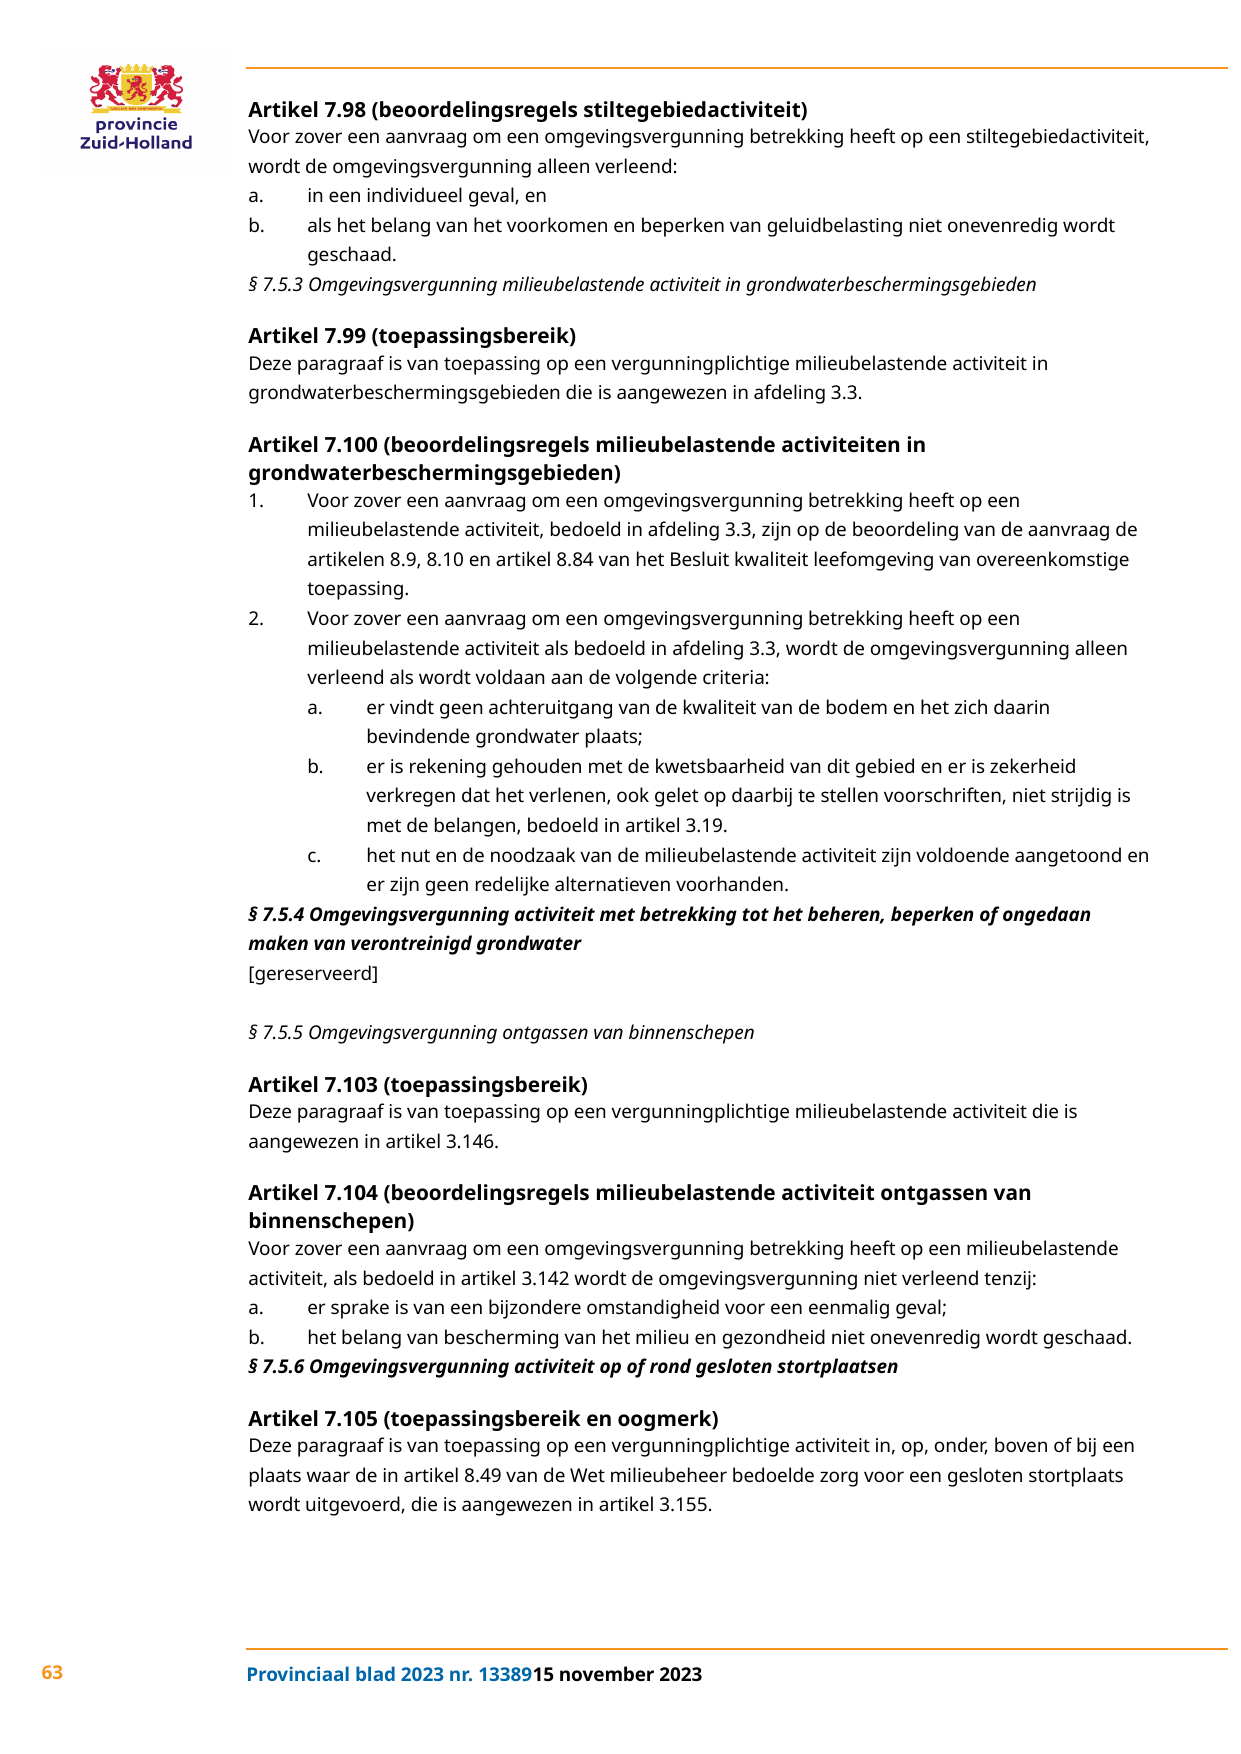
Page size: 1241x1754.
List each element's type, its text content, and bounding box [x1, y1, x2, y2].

list er vindt geen achteruitgang van de kwaliteit van de bodem en het zich daarin bevindende grondwater plaats; [307, 694, 1152, 749]
text Artikel 7.99 (toepassingsbereik) [248, 322, 1152, 350]
text Artikel 7.105 (toepassingsbereik en oogmerk) [248, 1404, 1152, 1432]
list Voor zover een aanvraag om een omgevingsvergunning betrekking heeft op een milieubelastende activiteit als bedoeld in afdeling 3.3, wordt de omgevingsvergunning alleen verleend als wordt voldaan aan de volgende criteria: [248, 605, 1152, 690]
list het nut en de noodzaak van de milieubelastende activiteit zijn voldoende aangetoond en er zijn geen redelijke alternatieven voorhanden. [307, 842, 1152, 897]
text Artikel 7.98 (beoordelingsregels stiltegebiedactiviteit) [248, 95, 1152, 123]
text Deze paragraaf is van toepassing op een vergunningplichtige milieubelastende activiteit in grondwaterbeschermingsgebieden die is aangewezen in afdeling 3.3. [248, 350, 1152, 405]
picture [41, 47, 231, 172]
text Artikel 7.104 (beoordelingsregels milieubelastende activiteit ontgassen van binnenschepen) [248, 1178, 1152, 1235]
text § 7.5.6 Omgevingsvergunning activiteit op of rond gesloten stortplaatsen [248, 1353, 1152, 1379]
list er is rekening gehouden met de kwetsbaarheid van dit gebied en er is zekerheid verkregen dat het verlenen, ook gelet op daarbij te stellen voorschriften, niet strijdig is met de belangen, bedoeld in artikel 3.19. [307, 753, 1152, 838]
text Artikel 7.103 (toepassingsbereik) [248, 1070, 1152, 1098]
text [gereserveerd] [248, 960, 1152, 986]
list Voor zover een aanvraag om een omgevingsvergunning betrekking heeft op een milieubelastende activiteit, bedoeld in afdeling 3.3, zijn op de beoordeling van de aanvraag de artikelen 8.9, 8.10 en artikel 8.84 van het Besluit kwaliteit leefomgeving van overeenkomstige toepassing. [248, 487, 1152, 601]
text § 7.5.3 Omgevingsvergunning milieubelastende activiteit in grondwaterbeschermingsgebieden [248, 271, 1152, 297]
list als het belang van het voorkomen en beperken van geluidbelasting niet onevenredig wordt geschaad. [248, 212, 1152, 267]
list het belang van bescherming van het milieu en gezondheid niet onevenredig wordt geschaad. [248, 1324, 1152, 1349]
text Voor zover een aanvraag om een omgevingsvergunning betrekking heeft op een milieubelastende activiteit, als bedoeld in artikel 3.142 wordt de omgevingsvergunning niet verleend tenzij: [248, 1235, 1152, 1290]
text Deze paragraaf is van toepassing op een vergunningplichtige milieubelastende activiteit die is aangewezen in artikel 3.146. [248, 1098, 1152, 1153]
text § 7.5.4 Omgevingsvergunning activiteit met betrekking tot het beheren, beperken of ongedaan maken van verontreinigd grondwater [248, 901, 1152, 956]
text Artikel 7.100 (beoordelingsregels milieubelastende activiteiten in grondwaterbeschermingsgebieden) [248, 430, 1152, 487]
list in een individueel geval, en [248, 182, 1152, 208]
list er sprake is van een bijzondere omstandigheid voor een eenmalig geval; [248, 1294, 1152, 1320]
text Voor zover een aanvraag om een omgevingsvergunning betrekking heeft op een stiltegebiedactiviteit, wordt de omgevingsvergunning alleen verleend: [248, 123, 1152, 178]
text Deze paragraaf is van toepassing op een vergunningplichtige activiteit in, op, onder, boven of bij een plaats waar de in artikel 8.49 van de Wet milieubeheer bedoelde zorg voor een gesloten stortplaats wordt uitgevoerd, die is aangewezen in artikel 3.155. [248, 1432, 1152, 1517]
text § 7.5.5 Omgevingsvergunning ontgassen van binnenschepen [248, 1019, 1152, 1045]
